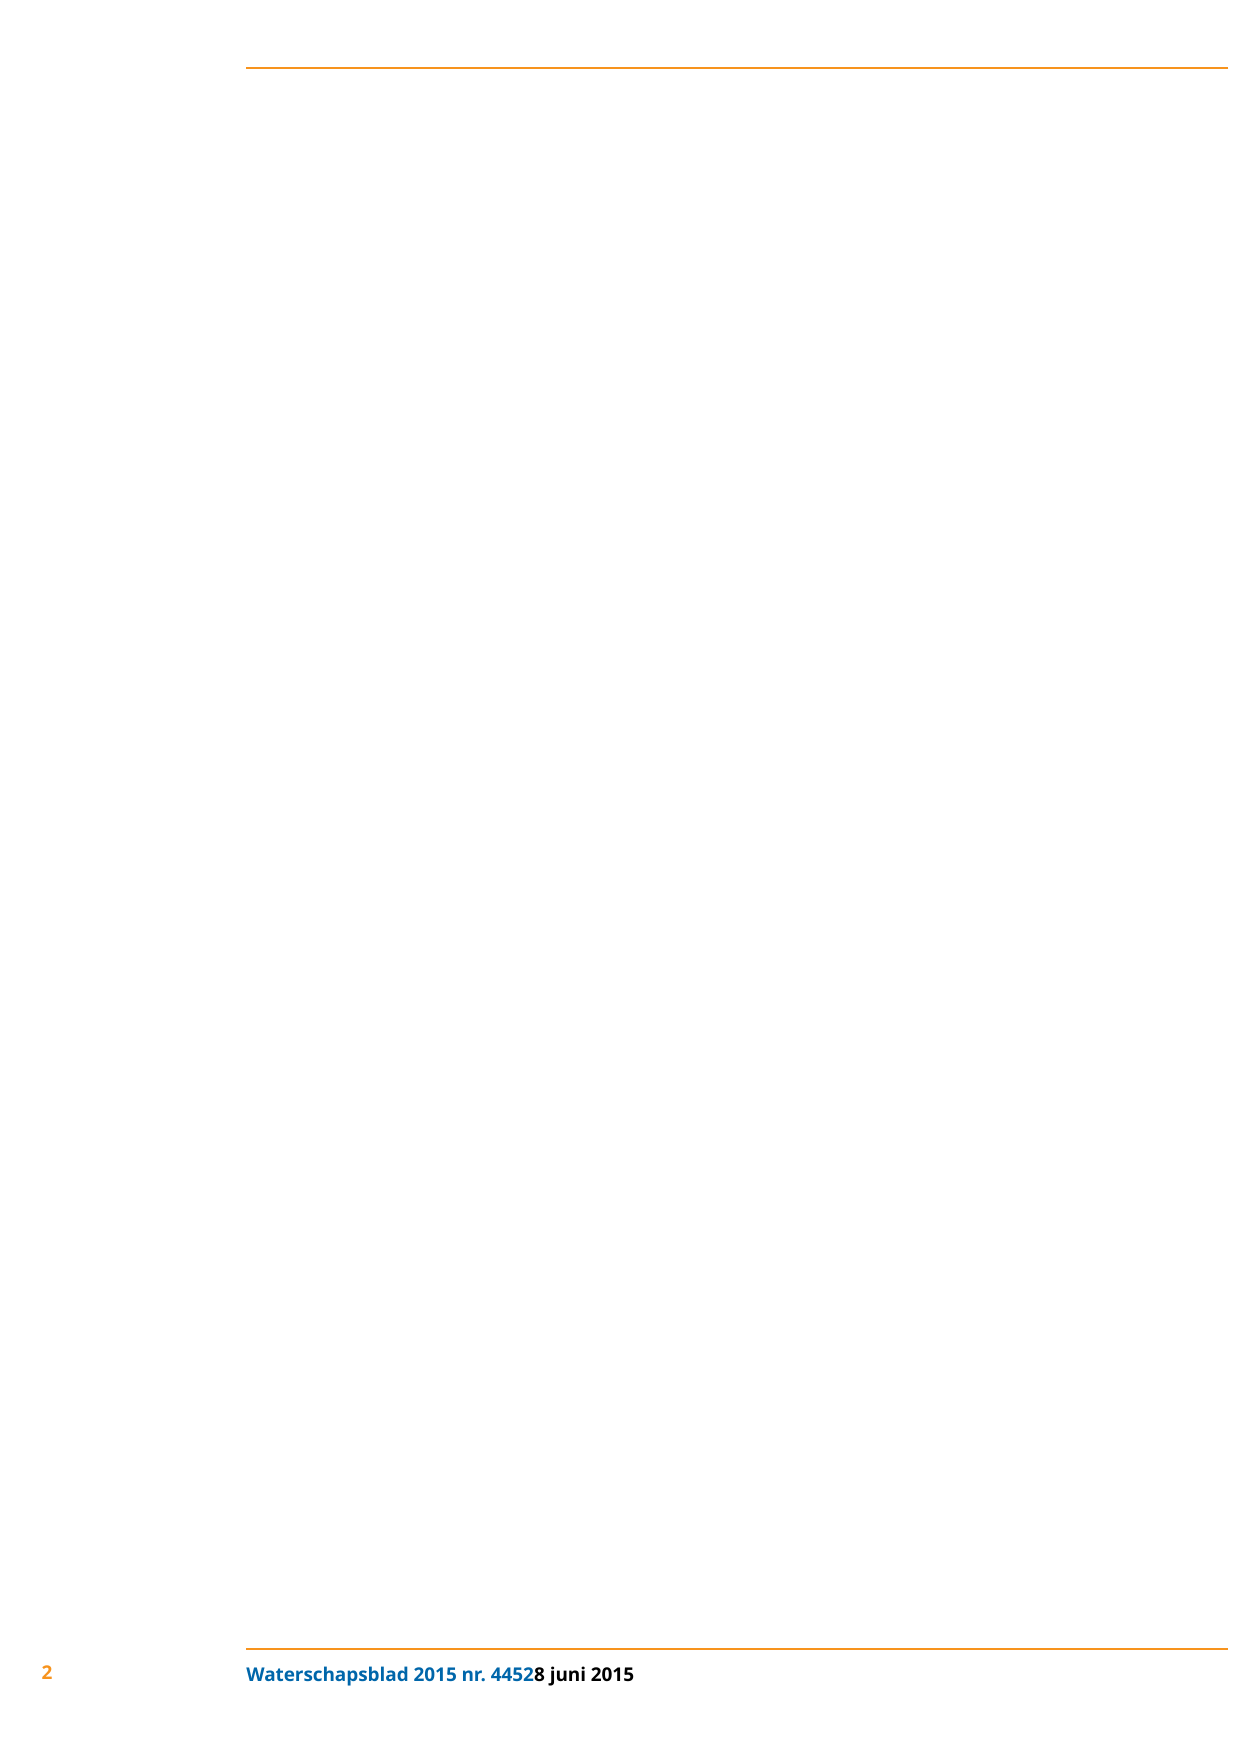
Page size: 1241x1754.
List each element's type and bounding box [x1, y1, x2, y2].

picture [41, 47, 231, 172]
